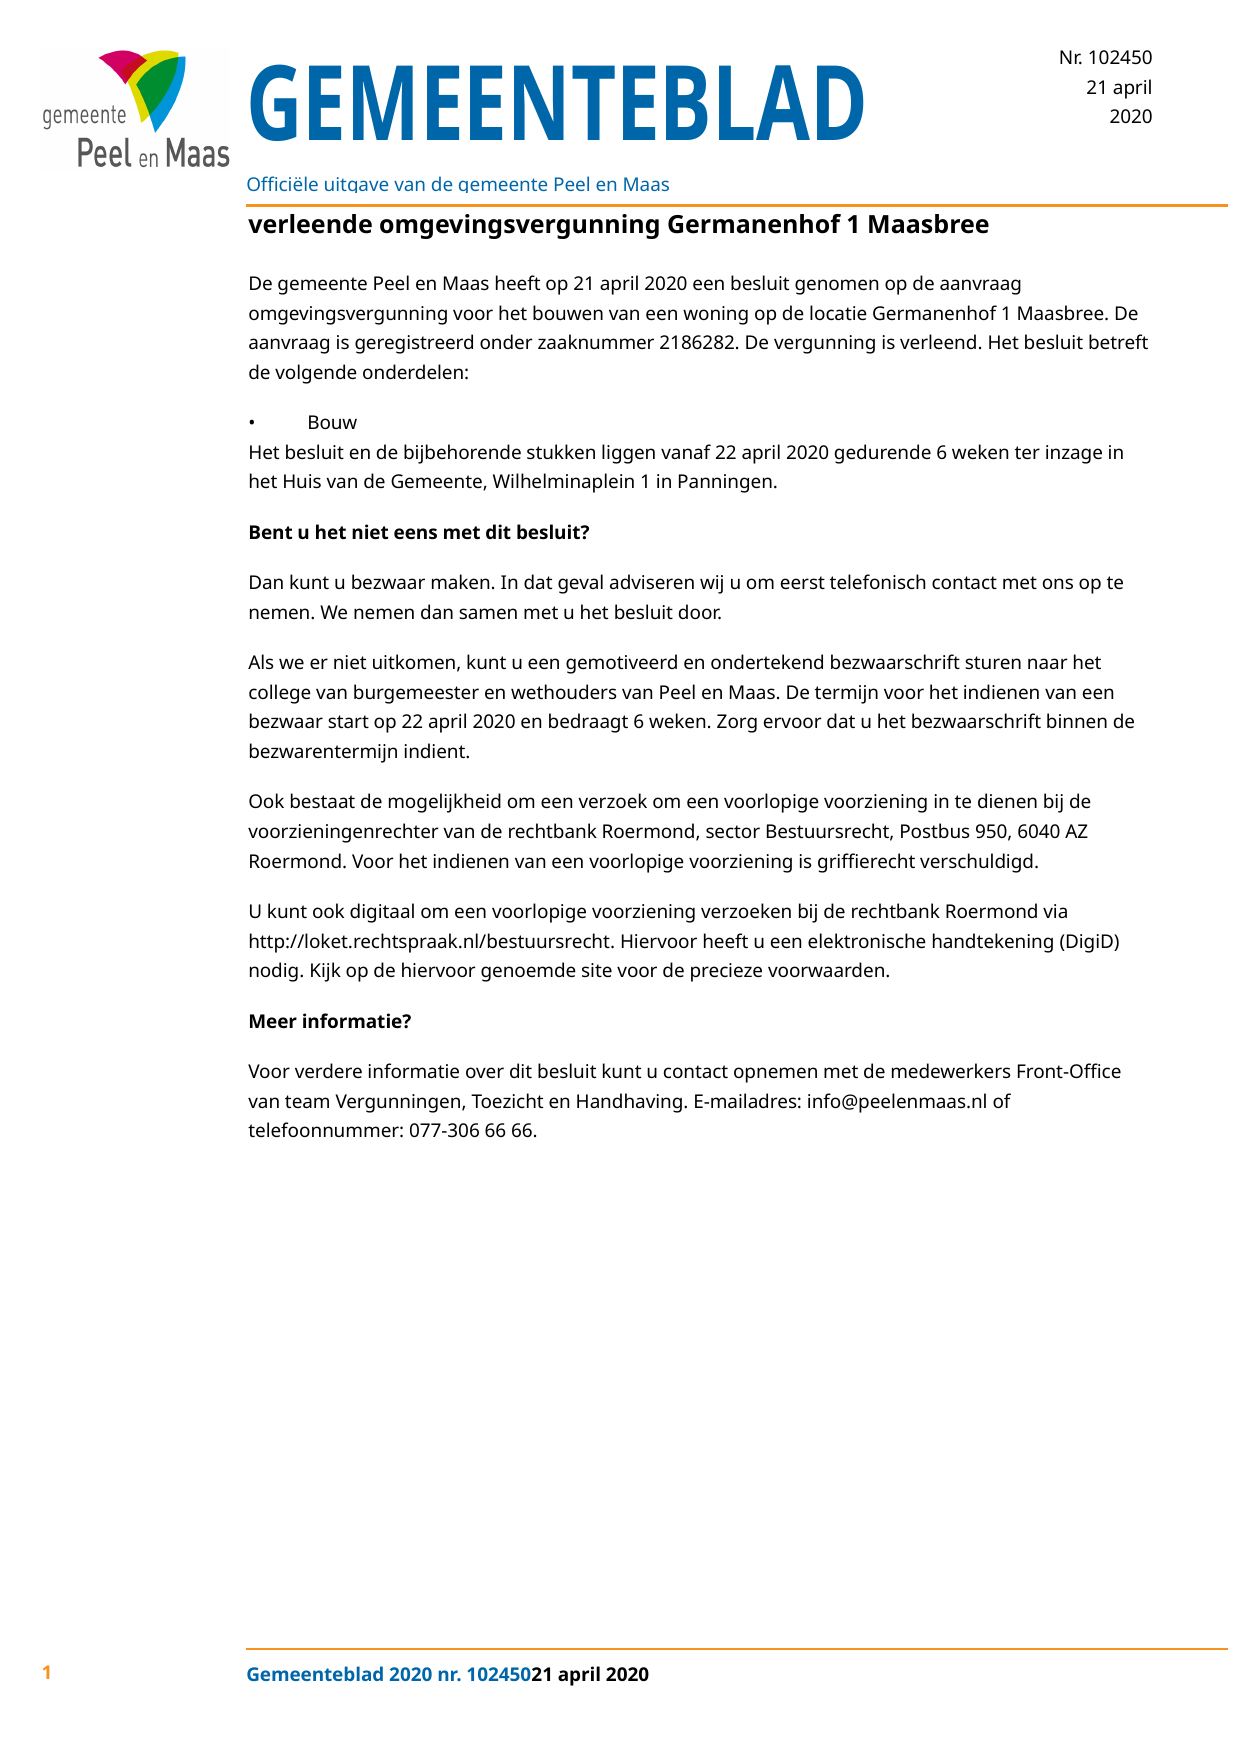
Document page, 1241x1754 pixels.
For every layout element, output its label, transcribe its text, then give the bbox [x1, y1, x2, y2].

text De gemeente Peel en Maas heeft op 21 april 2020 een besluit genomen op de aanvraag omgevingsvergunning voor het bouwen van een woning op de locatie Germanenhof 1 Maasbree. De aanvraag is geregistreerd onder zaaknummer 2186282. De vergunning is verleend. Het besluit betreft de volgende onderdelen: [248, 270, 1152, 385]
text U kunt ook digitaal om een voorlopige voorziening verzoeken bij de rechtbank Roermond via http://loket.rechtspraak.nl/bestuursrecht. Hiervoor heeft u een elektronische handtekening (DigiD) nodig. Kijk op de hiervoor genoemde site voor de precieze voorwaarden. [248, 898, 1152, 983]
picture [41, 47, 231, 172]
text Dan kunt u bezwaar maken. In dat geval adviseren wij u om eerst telefonisch contact met ons op te nemen. We nemen dan samen met u het besluit door. [248, 569, 1152, 625]
text Als we er niet uitkomen, kunt u een gemotiveerd en ondertekend bezwaarschrift sturen naar het college van burgemeester en wethouders van Peel en Maas. De termijn voor het indienen van een bezwaar start op 22 april 2020 en bedraagt 6 weken. Zorg ervoor dat u het bezwaarschrift binnen de bezwarentermijn indient. [248, 649, 1152, 764]
text Voor verdere informatie over dit besluit kunt u contact opnemen met de medewerkers Front-Office van team Vergunningen, Toezicht en Handhaving. E-mailadres: info@peelenmaas.nl of telefoonnummer: 077-306 66 66. [248, 1058, 1152, 1143]
text Ook bestaat de mogelijkheid om een verzoek om een voorlopige voorziening in te dienen bij de voorzieningenrechter van de rechtbank Roermond, sector Bestuursrecht, Postbus 950, 6040 AZ Roermond. Voor het indienen van een voorlopige voorziening is griffierecht verschuldigd. [248, 789, 1152, 873]
text Meer informatie? [248, 1008, 1152, 1033]
text Het besluit en de bijbehorende stukken liggen vanaf 22 april 2020 gedurende 6 weken ter inzage in het Huis van de Gemeente, Wilhelminaplein 1 in Panningen. [248, 439, 1152, 494]
text verleende omgevingsvergunning Germanenhof 1 Maasbree [248, 207, 1152, 241]
list Bouw [248, 409, 1152, 435]
text Bent u het niet eens met dit besluit? [248, 519, 1152, 545]
